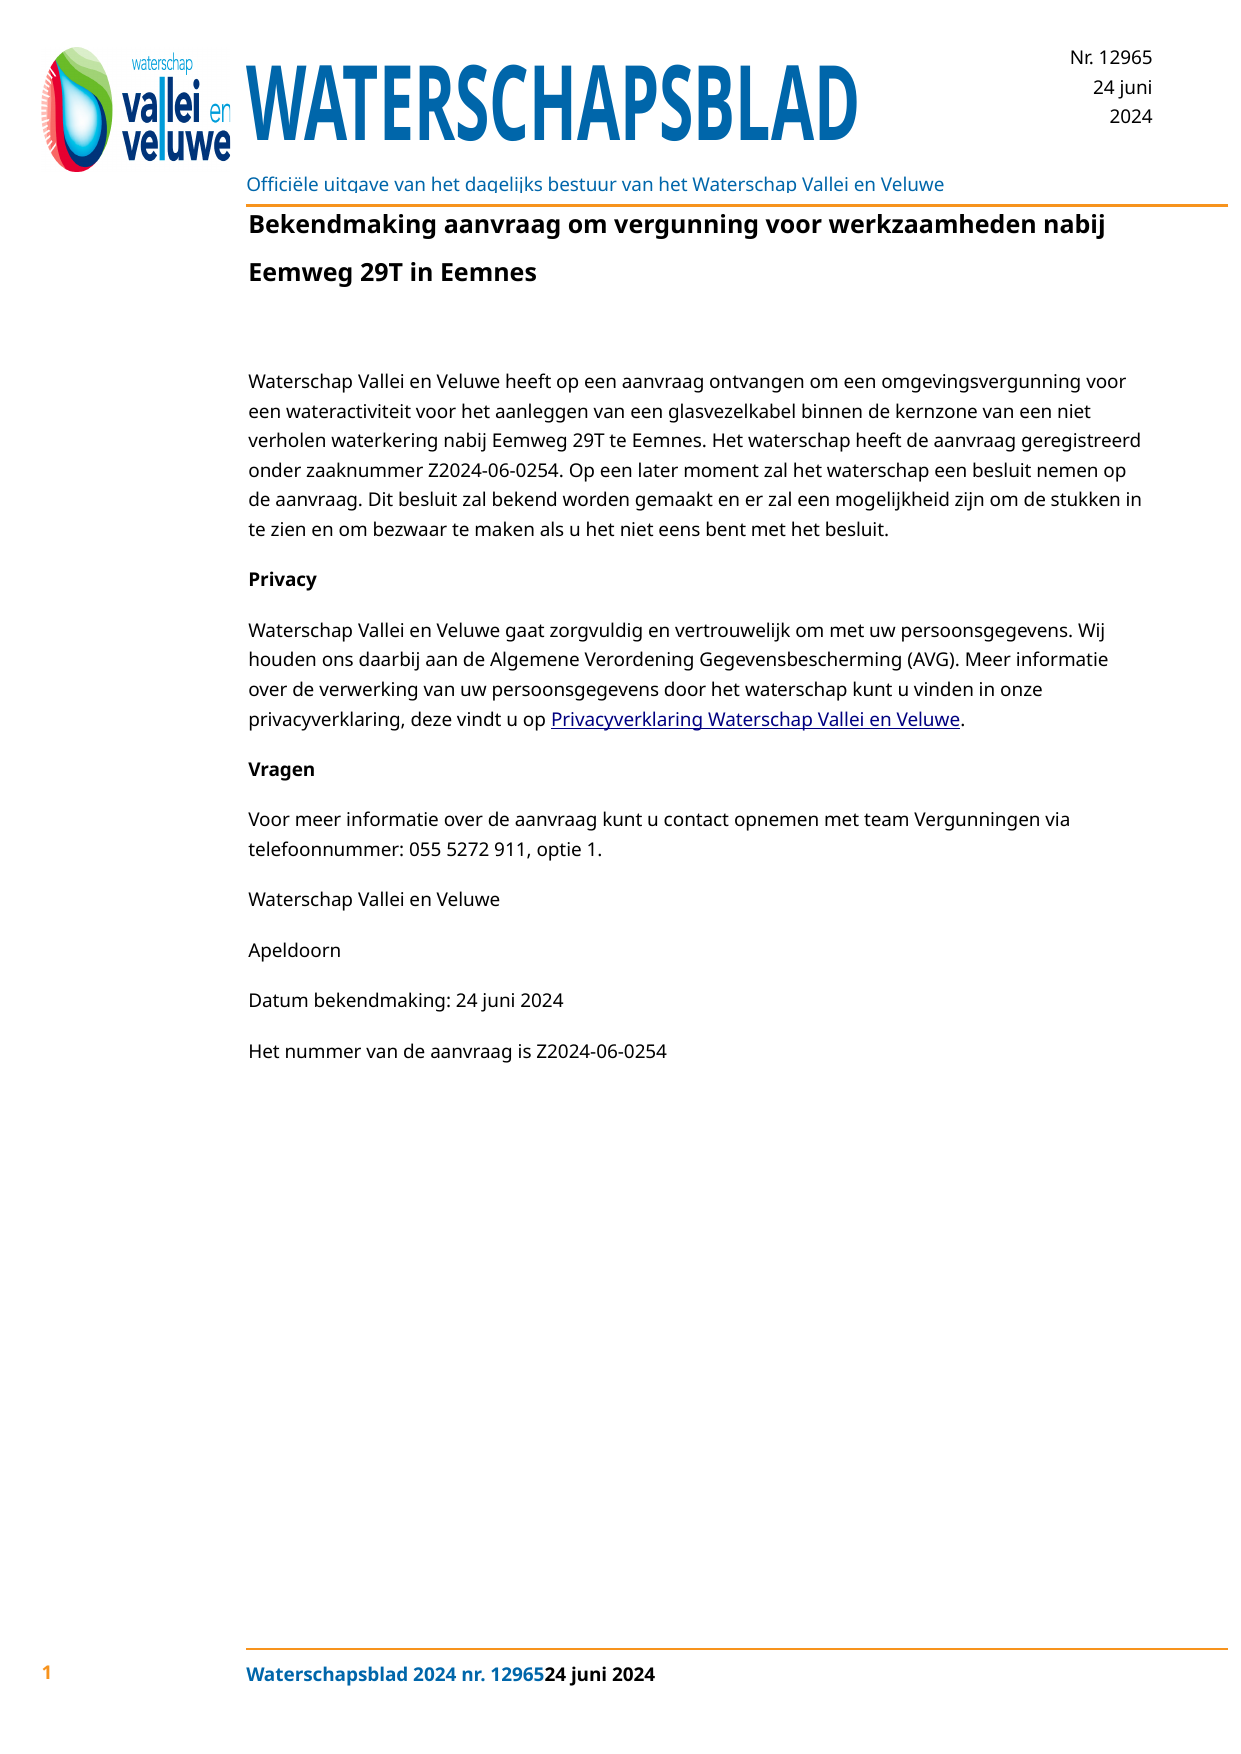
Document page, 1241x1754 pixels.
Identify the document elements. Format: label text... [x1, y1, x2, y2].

text Waterschap Vallei en Veluwe gaat zorgvuldig en vertrouwelijk om met uw persoonsgegevens. Wij houden ons daarbij aan de Algemene Verordening Gegevensbescherming (AVG). Meer informatie over de verwerking van uw persoonsgegevens door het waterschap kunt u vinden in onze privacyverklaring, deze vindt u op Privacyverklaring Waterschap Vallei en Veluwe. [248, 617, 1152, 732]
text Vragen [248, 756, 1152, 782]
text Privacy [248, 567, 1152, 592]
text Apeldoorn [248, 937, 1152, 963]
text Bekendmaking aanvraag om vergunning voor werkzaamheden nabij Eemweg 29T in Eemnes [248, 207, 1152, 288]
text Voor meer informatie over de aanvraag kunt u contact opnemen met team Vergunningen via telefoonnummer: 055 5272 911, optie 1. [248, 807, 1152, 862]
text Het nummer van de aanvraag is Z2024-06-0254 [248, 1038, 1152, 1064]
picture [41, 47, 231, 172]
text Datum bekendmaking: 24 juni 2024 [248, 987, 1152, 1013]
text Waterschap Vallei en Veluwe heeft op een aanvraag ontvangen om een omgevingsvergunning voor een wateractiviteit voor het aanleggen van een glasvezelkabel binnen de kernzone van een niet verholen waterkering nabij Eemweg 29T te Eemnes. Het waterschap heeft de aanvraag geregistreerd onder zaaknummer Z2024-06-0254. Op een later moment zal het waterschap een besluit nemen op de aanvraag. Dit besluit zal bekend worden gemaakt en er zal een mogelijkheid zijn om de stukken in te zien en om bezwaar te maken als u het niet eens bent met het besluit. [248, 368, 1152, 542]
text Waterschap Vallei en Veluwe [248, 887, 1152, 912]
